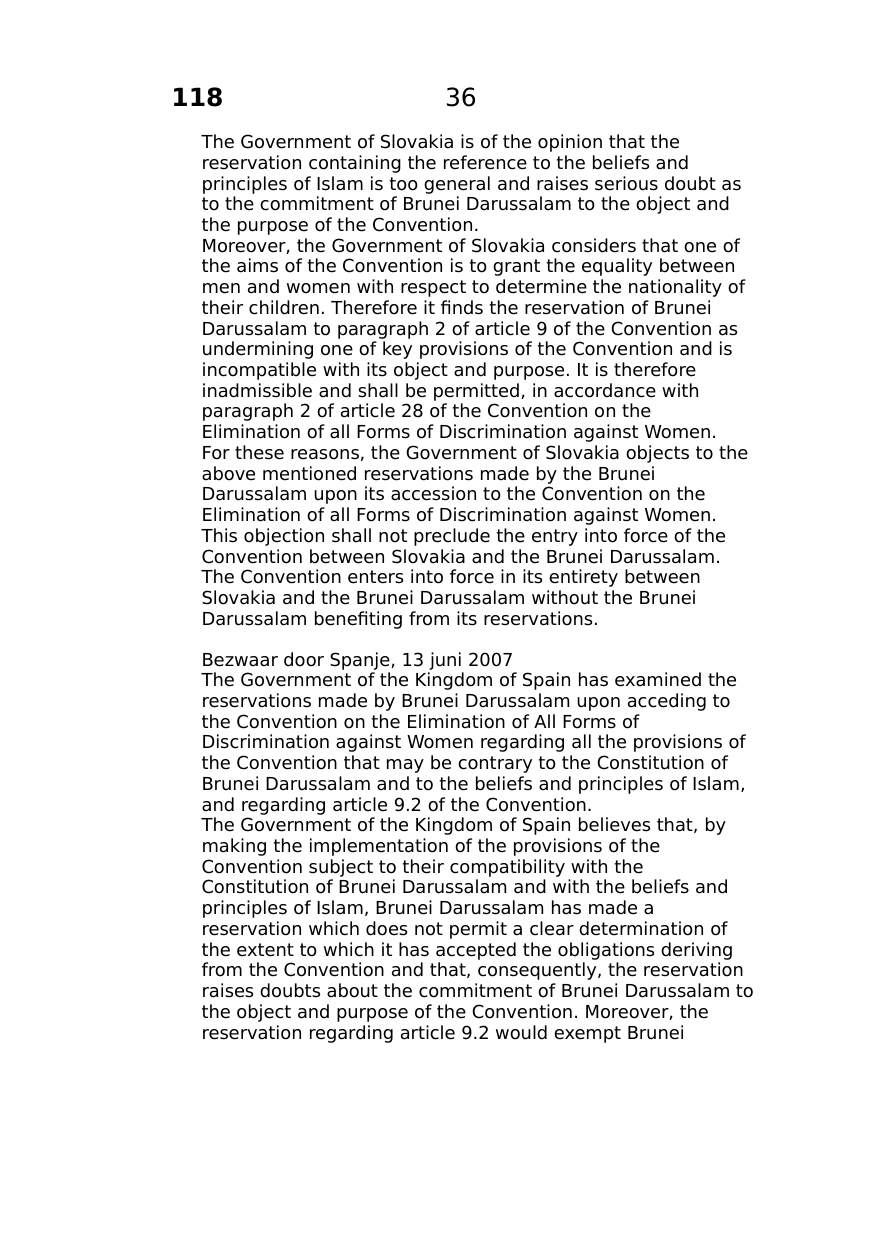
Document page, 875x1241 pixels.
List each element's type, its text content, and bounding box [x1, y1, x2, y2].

text For these reasons, the Government of Slovakia objects to the above mentioned reservations made by the Brunei Darussalam upon its accession to the Convention on the Elimination of all Forms of Discrimination against Women. [201, 443, 756, 526]
text The Government of Slovakia is of the opinion that the reservation containing the reference to the beliefs and principles of Islam is too general and raises serious doubt as to the commitment of Brunei Darussalam to the object and the purpose of the Convention. [201, 132, 756, 236]
text The Government of the Kingdom of Spain believes that, by making the implementation of the provisions of the Convention subject to their compatibility with the Constitution of Brunei Darussalam and with the beliefs and principles of Islam, Brunei Darussalam has made a reservation which does not permit a clear determination of the extent to which it has accepted the obligations deriving from the Convention and that, consequently, the reservation raises doubts about the commitment of Brunei Darussalam to the object and purpose of the Convention. Moreover, the reservation regarding article 9.2 would exempt Brunei [201, 815, 756, 1043]
text Bezwaar door Spanje, 13 juni 2007 [201, 649, 756, 670]
text This objection shall not preclude the entry into force of the Convention between Slovakia and the Brunei Darussalam. The Convention enters into force in its entirety between Slovakia and the Brunei Darussalam without the Brunei Darussalam benefiting from its reservations. [201, 526, 756, 629]
text Moreover, the Government of Slovakia considers that one of the aims of the Convention is to grant the equality between men and women with respect to determine the nationality of their children. Therefore it finds the reservation of Brunei Darussalam to paragraph 2 of article 9 of the Convention as undermining one of key provisions of the Convention and is incompatible with its object and purpose. It is therefore inadmissible and shall be permitted, in accordance with paragraph 2 of article 28 of the Convention on the Elimination of all Forms of Discrimination against Women. [201, 236, 756, 443]
text The Government of the Kingdom of Spain has examined the reservations made by Brunei Darussalam upon acceding to the Convention on the Elimination of All Forms of Discrimination against Women regarding all the provisions of the Convention that may be contrary to the Constitution of Brunei Darussalam and to the beliefs and principles of Islam, and regarding article 9.2 of the Convention. [201, 670, 756, 815]
